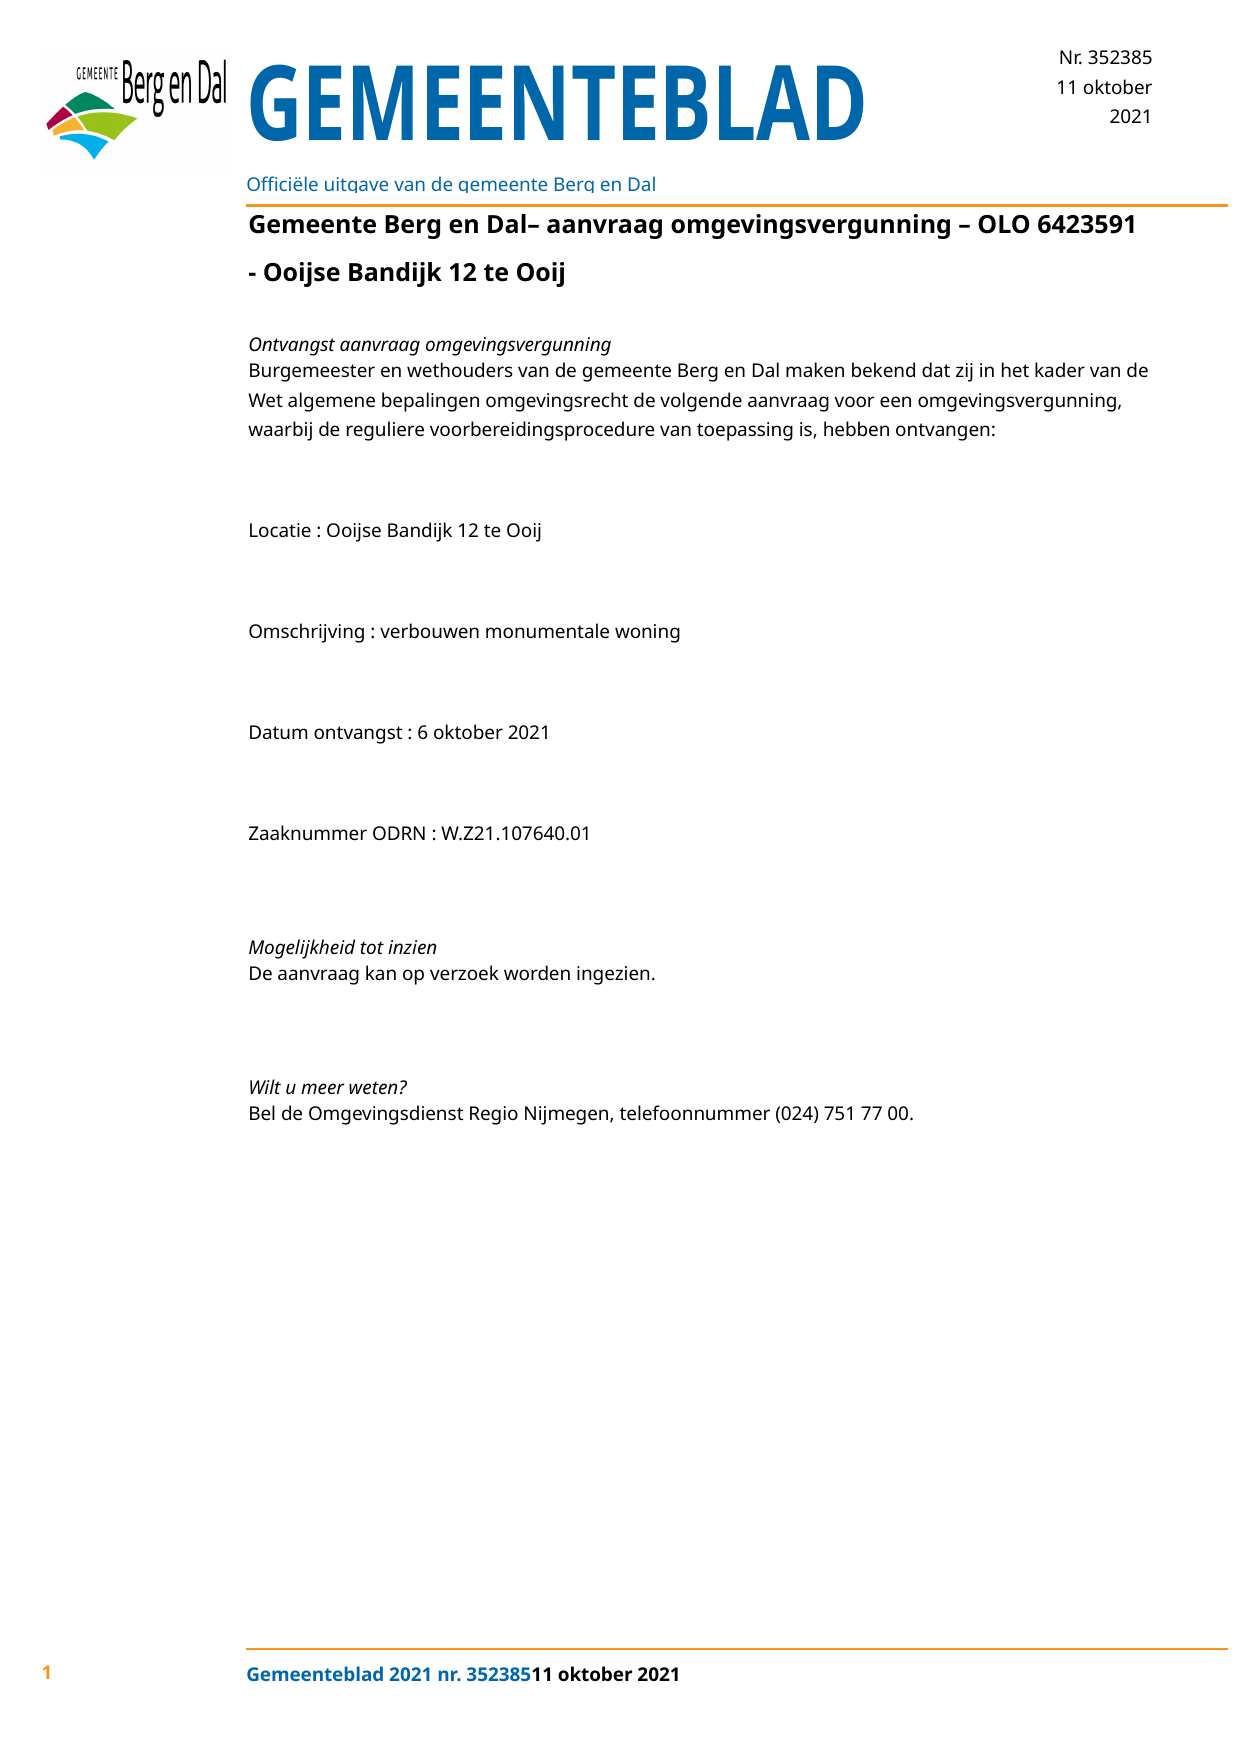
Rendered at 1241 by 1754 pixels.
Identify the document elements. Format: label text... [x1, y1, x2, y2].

text Gemeente Berg en Dal– aanvraag omgevingsvergunning – OLO 6423591 - Ooijse Bandijk 12 te Ooij [248, 207, 1152, 288]
text Wilt u meer weten? [248, 1074, 1152, 1100]
text Burgemeester en wethouders van de gemeente Berg en Dal maken bekend dat zij in het kader van de Wet algemene bepalingen omgevingsrecht de volgende aanvraag voor een omgevingsvergunning, waarbij de reguliere voorbereidingsprocedure van toepassing is, hebben ontvangen: [248, 357, 1152, 442]
text Mogelijkheid tot inzien [248, 934, 1152, 960]
text Locatie : Ooijse Bandijk 12 te Ooij [248, 517, 1152, 543]
picture [41, 47, 231, 172]
text Omschrijving : verbouwen monumentale woning [248, 618, 1152, 644]
text Zaaknummer ODRN : W.Z21.107640.01 [248, 820, 1152, 845]
text Datum ontvangst : 6 oktober 2021 [248, 719, 1152, 744]
text Bel de Omgevingsdienst Regio Nijmegen, telefoonnummer (024) 751 77 00. [248, 1100, 1152, 1126]
text De aanvraag kan op verzoek worden ingezien. [248, 960, 1152, 986]
text Ontvangst aanvraag omgevingsvergunning [248, 331, 1152, 357]
